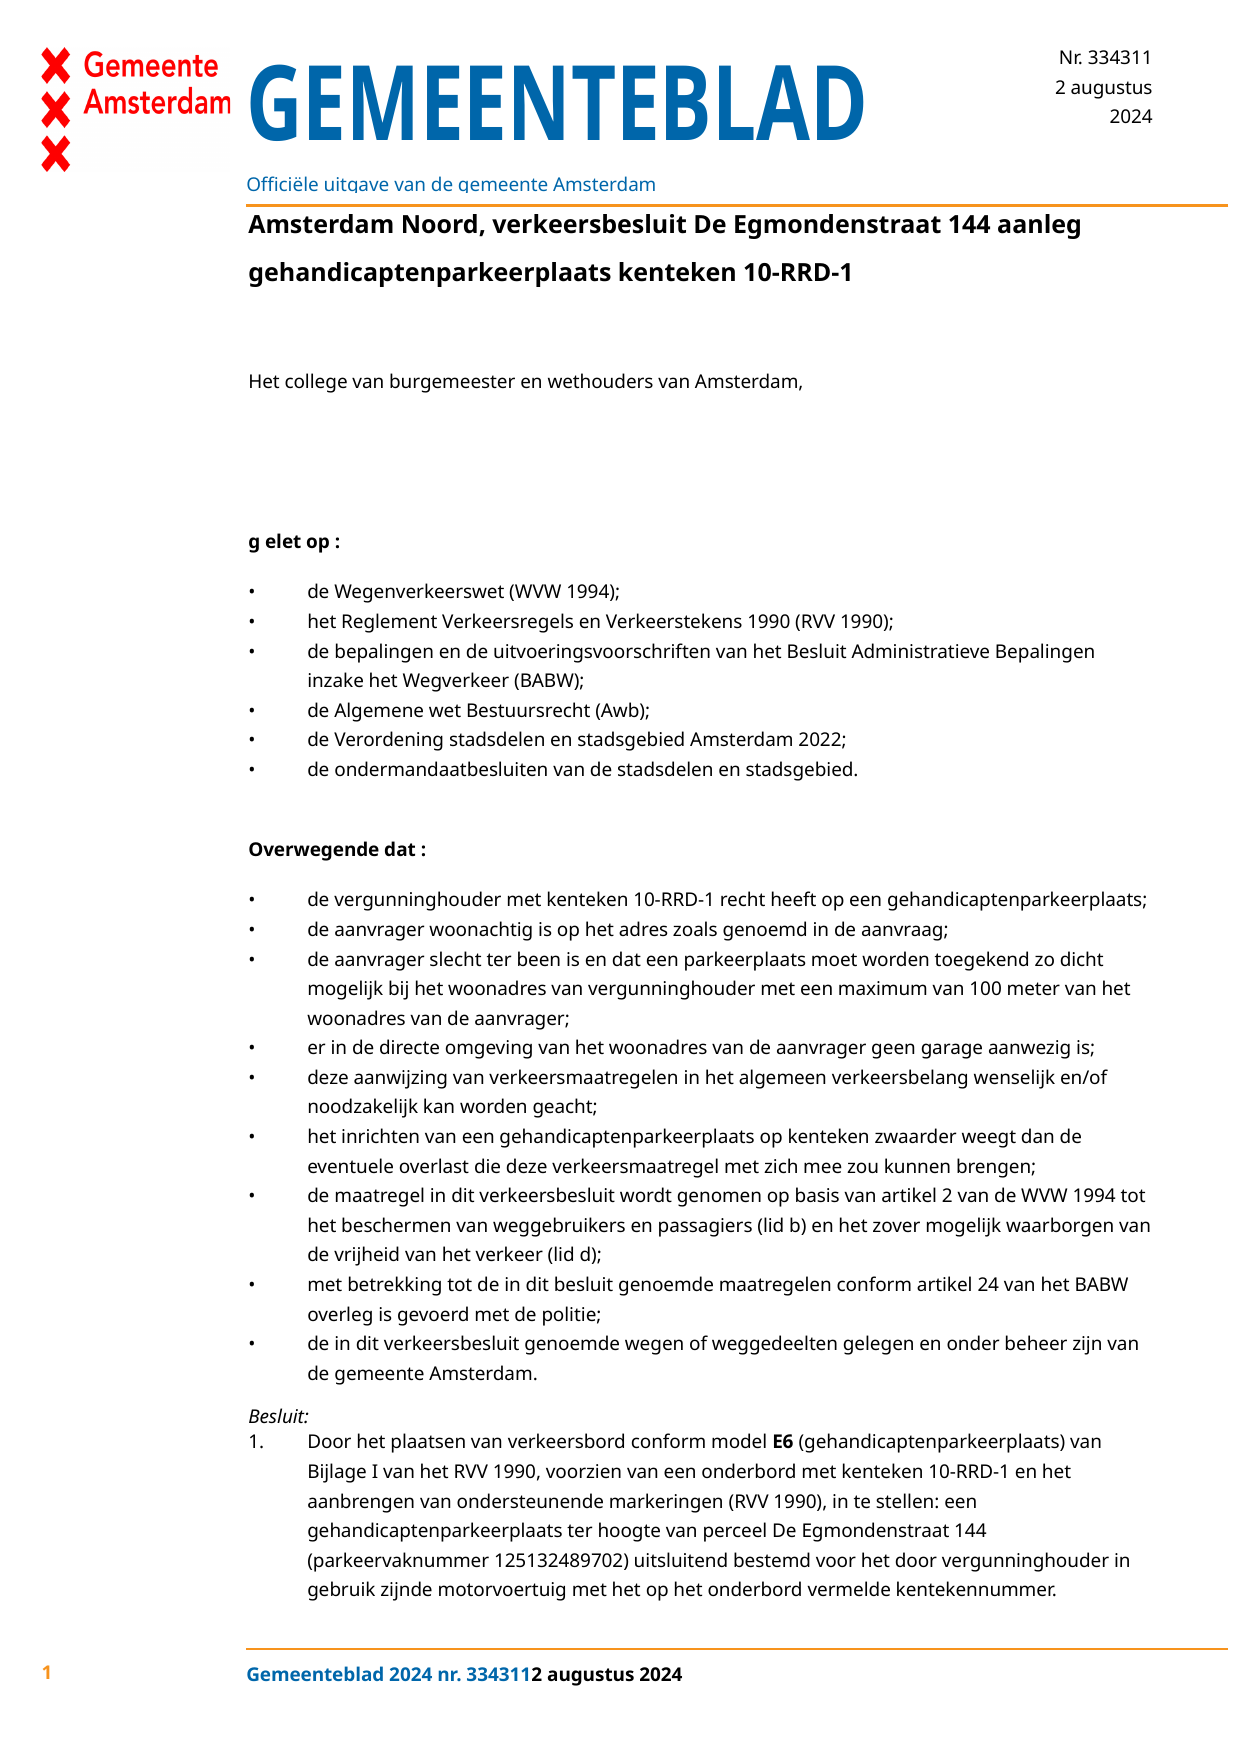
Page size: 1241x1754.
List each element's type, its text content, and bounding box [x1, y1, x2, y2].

list deze aanwijzing van verkeersmaatregelen in het algemeen verkeersbelang wenselijk en/of noodzakelijk kan worden geacht; [248, 1064, 1152, 1119]
list het inrichten van een gehandicaptenparkeerplaats op kenteken zwaarder weegt dan de eventuele overlast die deze verkeersmaatregel met zich mee zou kunnen brengen; [248, 1123, 1152, 1178]
list de maatregel in dit verkeersbesluit wordt genomen op basis van artikel 2 van de WVW 1994 tot het beschermen van weggebruikers en passagiers (lid b) en het zover mogelijk waarborgen van de vrijheid van het verkeer (lid d); [248, 1182, 1152, 1267]
list de in dit verkeersbesluit genoemde wegen of weggedeelten gelegen en onder beheer zijn van de gemeente Amsterdam. [248, 1330, 1152, 1386]
list met betrekking tot de in dit besluit genoemde maatregelen conform artikel 24 van het BABW overleg is gevoerd met de politie; [248, 1271, 1152, 1326]
list de aanvrager slecht ter been is en dat een parkeerplaats moet worden toegekend zo dicht mogelijk bij het woonadres van vergunninghouder met een maximum van 100 meter van het woonadres van de aanvrager; [248, 946, 1152, 1031]
list Door het plaatsen van verkeersbord conform model E6 (gehandicaptenparkeerplaats) van Bijlage I van het RVV 1990, voorzien van een onderbord met kenteken 10-RRD-1 en het aanbrengen van ondersteunende markeringen (RVV 1990), in te stellen: een gehandicaptenparkeerplaats ter hoogte van perceel De Egmondenstraat 144 (parkeervaknummer 125132489702) uitsluitend bestemd voor het door vergunninghouder in gebruik zijnde motorvoertuig met het op het onderbord vermelde kentekennummer. [248, 1429, 1152, 1602]
list de vergunninghouder met kenteken 10-RRD-1 recht heeft op een gehandicaptenparkeerplaats; [248, 887, 1152, 912]
list de aanvrager woonachtig is op het adres zoals genoemd in de aanvraag; [248, 916, 1152, 942]
text Amsterdam Noord, verkeersbesluit De Egmondenstraat 144 aanleg gehandicaptenparkeerplaats kenteken 10-RRD-1 [248, 207, 1152, 288]
list de bepalingen en de uitvoeringsvoorschriften van het Besluit Administratieve Bepalingen inzake het Wegverkeer (BABW); [248, 638, 1152, 693]
list er in de directe omgeving van het woonadres van de aanvrager geen garage aanwezig is; [248, 1034, 1152, 1060]
list het Reglement Verkeersregels en Verkeerstekens 1990 (RVV 1990); [248, 608, 1152, 634]
text g elet op : [248, 528, 1152, 554]
text Besluit: [248, 1403, 1152, 1429]
list de Algemene wet Bestuursrecht (Awb); [248, 697, 1152, 723]
text Het college van burgemeester en wethouders van Amsterdam, [248, 368, 1152, 394]
picture [41, 47, 231, 172]
text Overwegende dat : [248, 836, 1152, 862]
list de ondermandaatbesluiten van de stadsdelen en stadsgebied. [248, 756, 1152, 782]
list de Verordening stadsdelen en stadsgebied Amsterdam 2022; [248, 727, 1152, 752]
list de Wegenverkeerswet (WVW 1994); [248, 579, 1152, 604]
